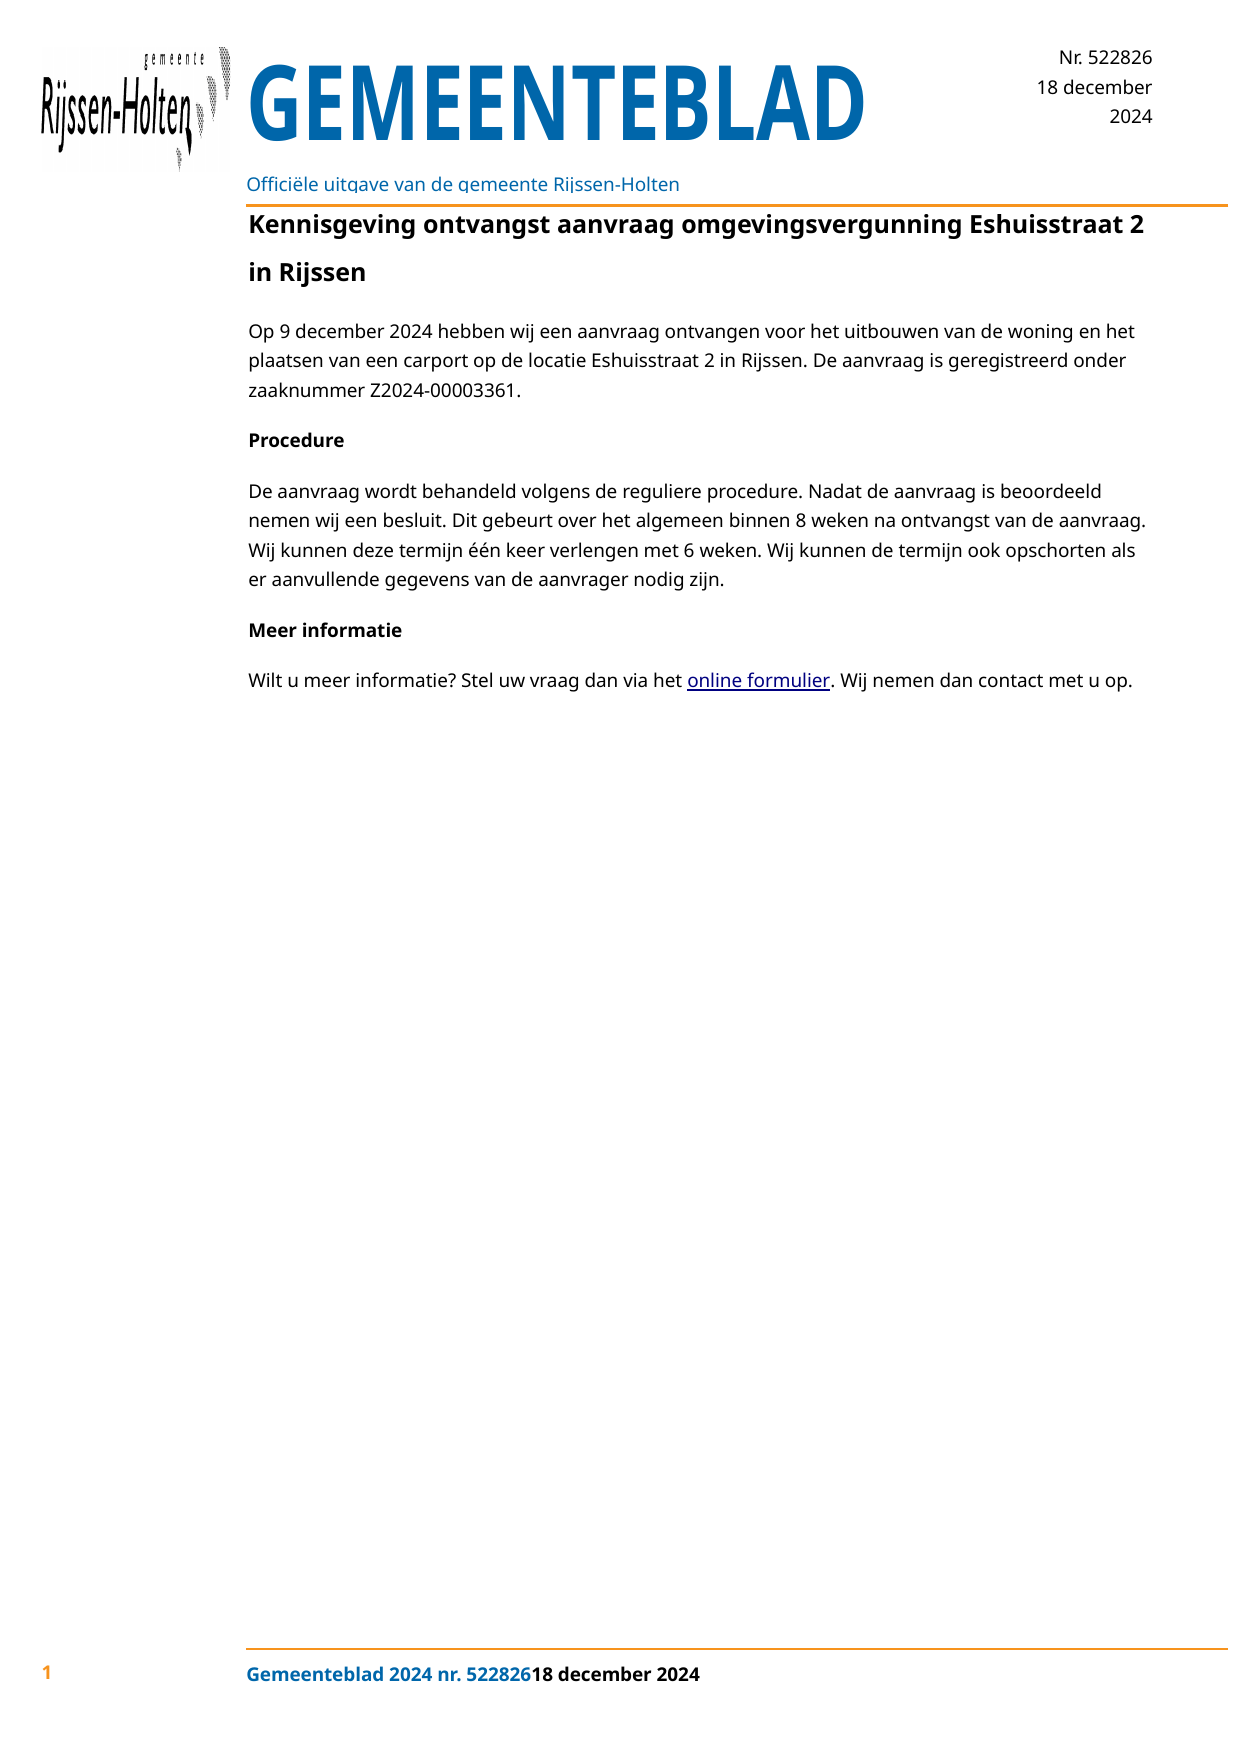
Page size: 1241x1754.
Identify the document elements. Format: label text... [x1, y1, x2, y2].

picture [41, 47, 231, 172]
text Wilt u meer informatie? Stel uw vraag dan via het online formulier. Wij nemen dan contact met u op. [248, 667, 1152, 693]
text Op 9 december 2024 hebben wij een aanvraag ontvangen voor het uitbouwen van de woning en het plaatsen van een carport op de locatie Eshuisstraat 2 in Rijssen. De aanvraag is geregistreerd onder zaaknummer Z2024-00003361. [248, 318, 1152, 403]
text Procedure [248, 427, 1152, 453]
text De aanvraag wordt behandeld volgens de reguliere procedure. Nadat de aanvraag is beoordeeld nemen wij een besluit. Dit gebeurt over het algemeen binnen 8 weken na ontvangst van de aanvraag. Wij kunnen deze termijn één keer verlengen met 6 weken. Wij kunnen de termijn ook opschorten als er aanvullende gegevens van de aanvrager nodig zijn. [248, 478, 1152, 592]
text Meer informatie [248, 617, 1152, 643]
text Kennisgeving ontvangst aanvraag omgevingsvergunning Eshuisstraat 2 in Rijssen [248, 207, 1152, 288]
